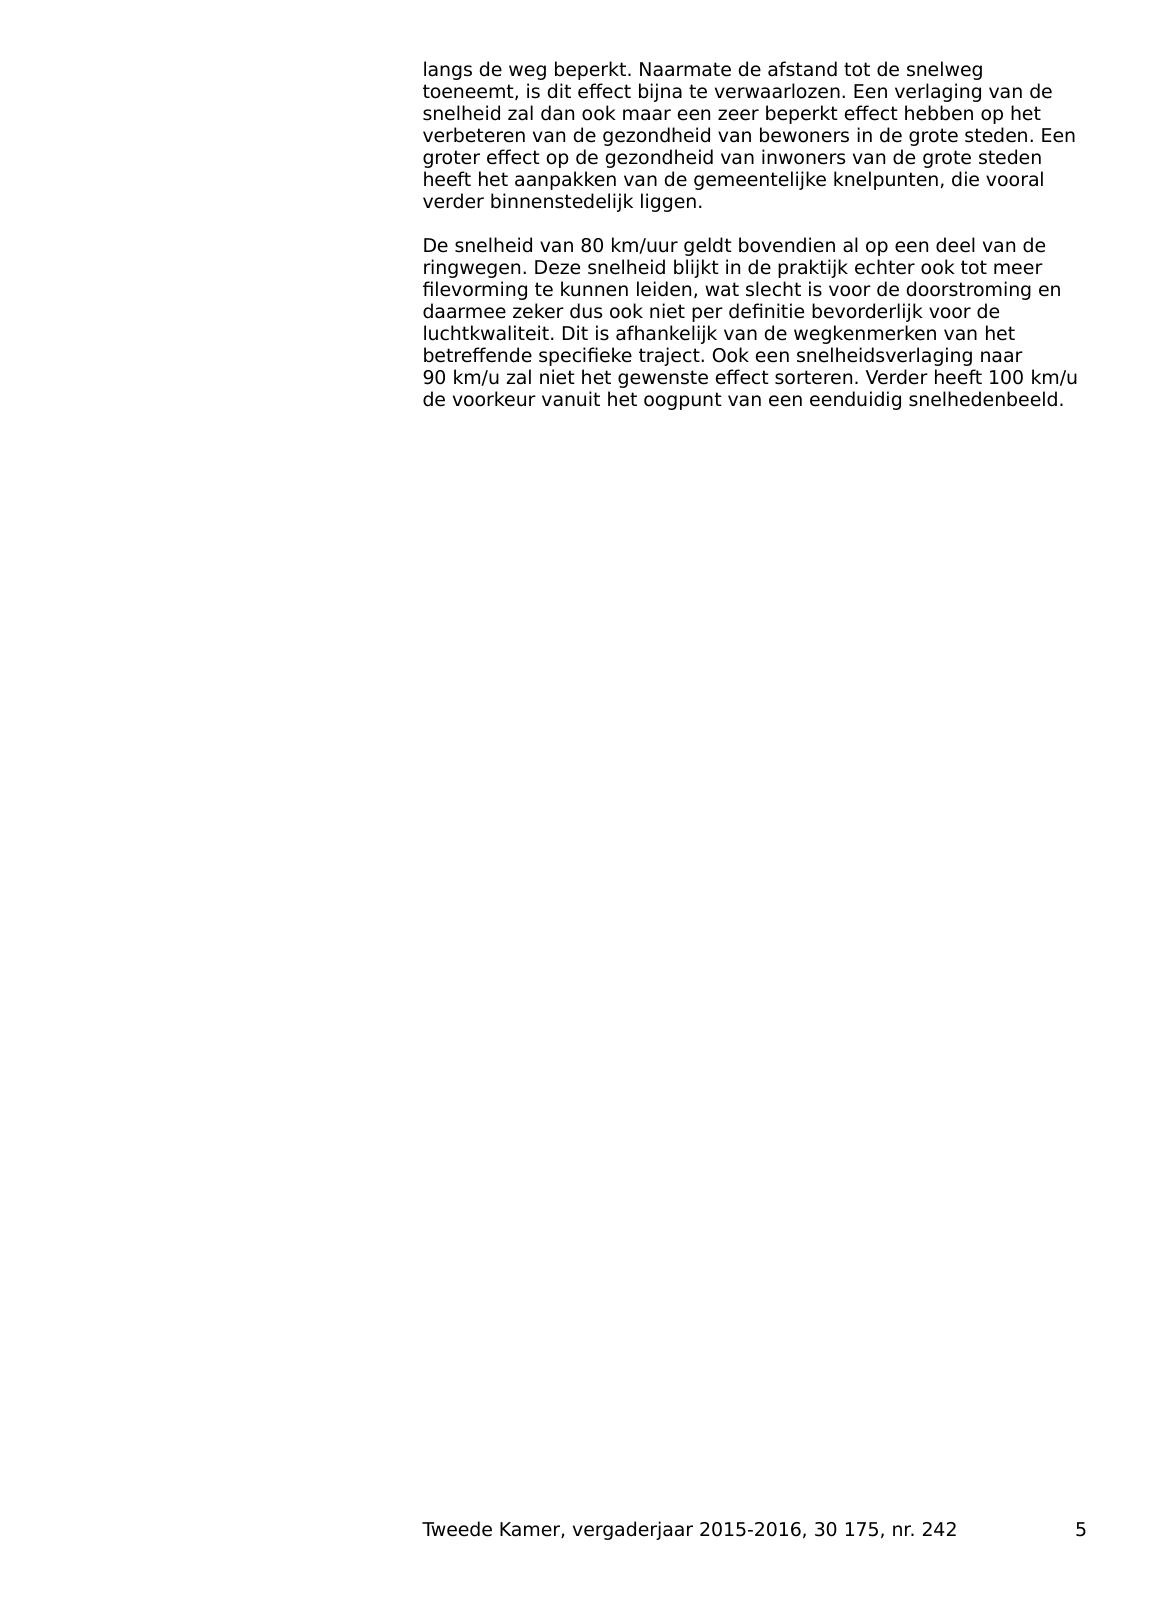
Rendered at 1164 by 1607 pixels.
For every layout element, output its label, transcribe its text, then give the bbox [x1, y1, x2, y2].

text De snelheid van 80 km/uur geldt bovendien al op een deel van de ringwegen. Deze snelheid blijkt in de praktijk echter ook tot meer filevorming te kunnen leiden, wat slecht is voor de doorstroming en daarmee zeker dus ook niet per definitie bevorderlijk voor de luchtkwaliteit. Dit is afhankelijk van de wegkenmerken van het betreffende specifieke traject. Ook een snelheidsverlaging naar 90 km/u zal niet het gewenste effect sorteren. Verder heeft 100 km/u de voorkeur vanuit het oogpunt van een eenduidig snelhedenbeeld. [422, 235, 1087, 411]
text langs de weg beperkt. Naarmate de afstand tot de snelweg toeneemt, is dit effect bijna te verwaarlozen. Een verlaging van de snelheid zal dan ook maar een zeer beperkt effect hebben op het verbeteren van de gezondheid van bewoners in de grote steden. Een groter effect op de gezondheid van inwoners van de grote steden heeft het aanpakken van de gemeentelijke knelpunten, die vooral verder binnenstedelijk liggen. [422, 59, 1087, 213]
